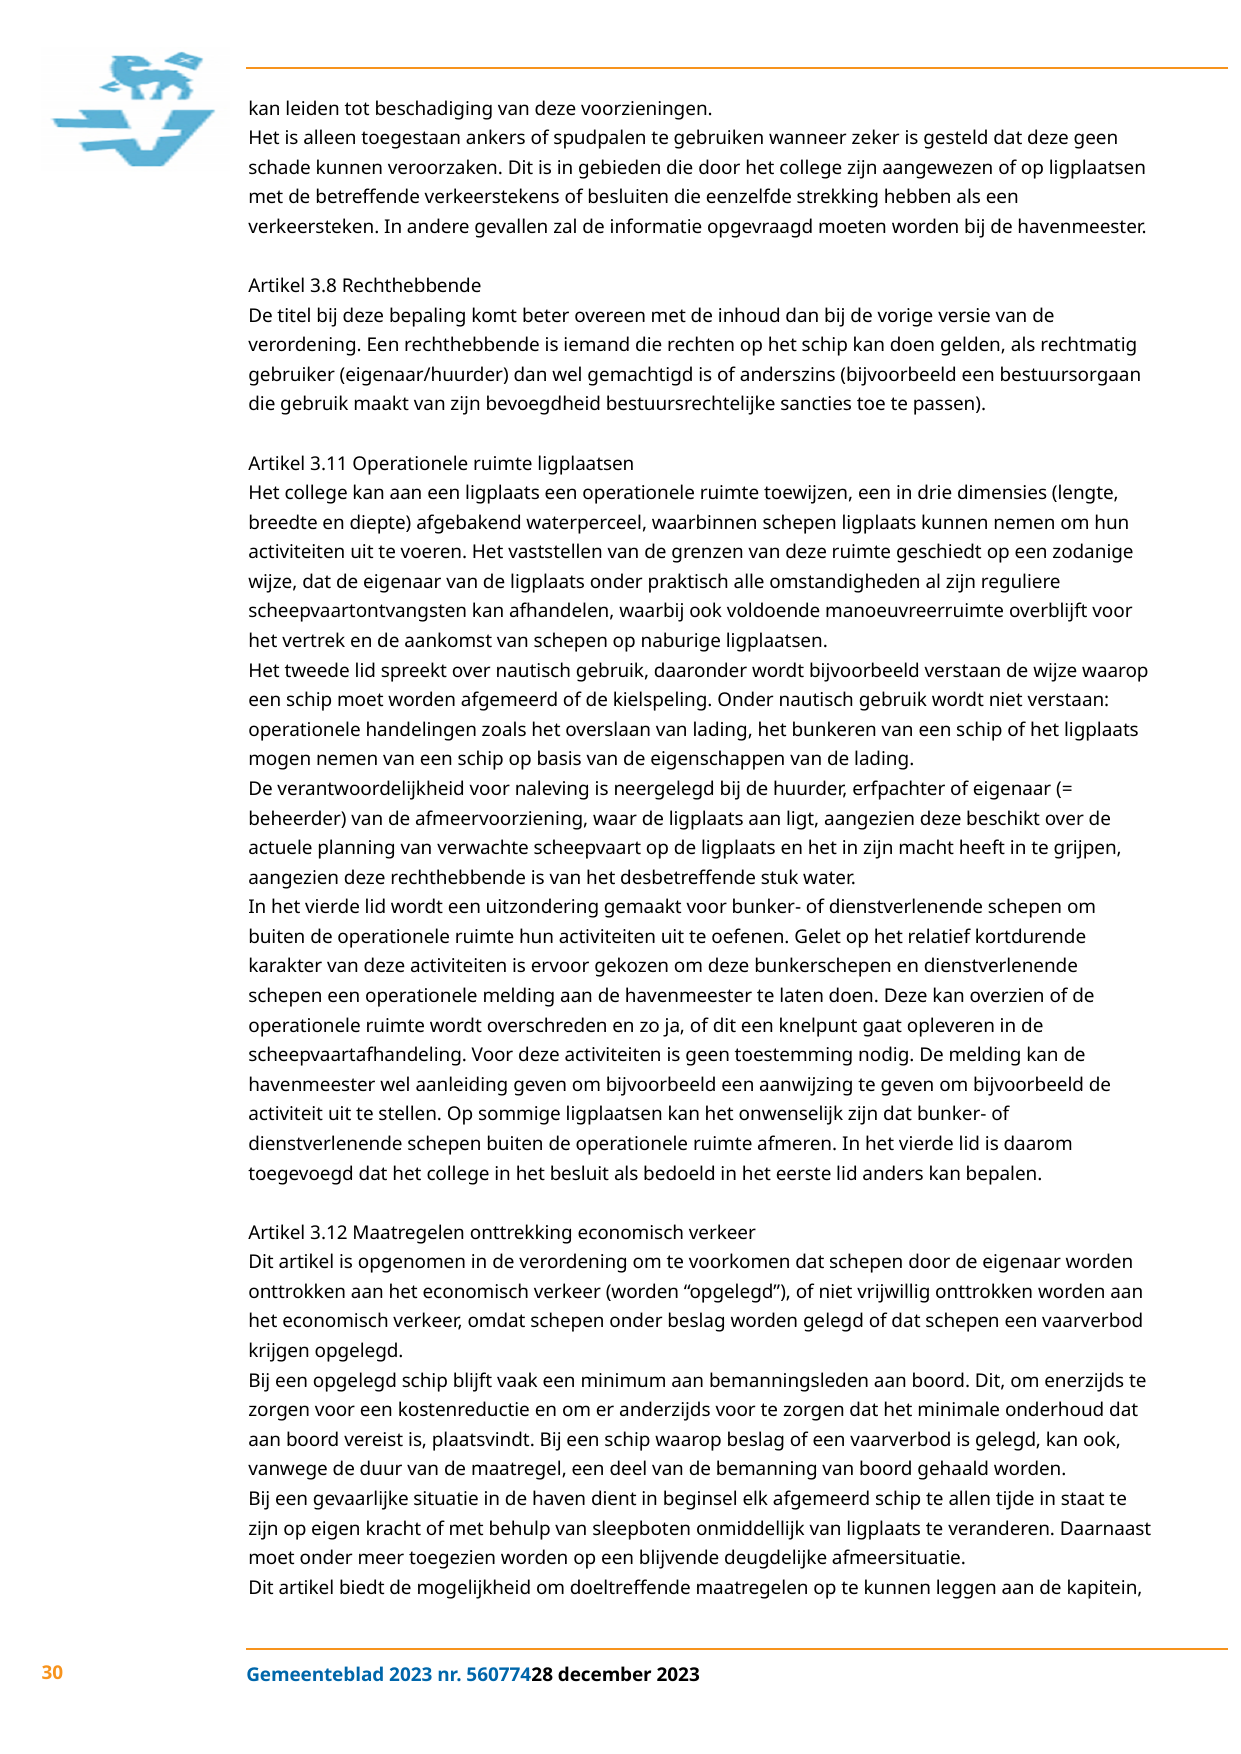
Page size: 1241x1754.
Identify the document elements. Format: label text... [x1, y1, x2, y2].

text Artikel 3.12 Maatregelen onttrekking economisch verkeer [248, 1219, 1152, 1245]
text Het tweede lid spreekt over nautisch gebruik, daaronder wordt bijvoorbeeld verstaan de wijze waarop een schip moet worden afgemeerd of de kielspeling. Onder nautisch gebruik wordt niet verstaan: operationele handelingen zoals het overslaan van lading, het bunkeren van een schip of het ligplaats mogen nemen van een schip op basis van de eigenschappen van de lading. [248, 657, 1152, 771]
text Bij een gevaarlijke situatie in de haven dient in beginsel elk afgemeerd schip te allen tijde in staat te zijn op eigen kracht of met behulp van sleepboten onmiddellijk van ligplaats te veranderen. Daarnaast moet onder meer toegezien worden op een blijvende deugdelijke afmeersituatie. [248, 1485, 1152, 1570]
text Het college kan aan een ligplaats een operationele ruimte toewijzen, een in drie dimensies (lengte, breedte en diepte) afgebakend waterperceel, waarbinnen schepen ligplaats kunnen nemen om hun activiteiten uit te voeren. Het vaststellen van de grenzen van deze ruimte geschiedt op een zodanige wijze, dat de eigenaar van de ligplaats onder praktisch alle omstandigheden al zijn reguliere scheepvaartontvangsten kan afhandelen, waarbij ook voldoende manoeuvreerruimte overblijft voor het vertrek en de aankomst van schepen op naburige ligplaatsen. [248, 479, 1152, 653]
text Bij een opgelegd schip blijft vaak een minimum aan bemanningsleden aan boord. Dit, om enerzijds te zorgen voor een kostenreductie en om er anderzijds voor te zorgen dat het minimale onderhoud dat aan boord vereist is, plaatsvindt. Bij een schip waarop beslag of een vaarverbod is gelegd, kan ook, vanwege de duur van de maatregel, een deel van de bemanning van boord gehaald worden. [248, 1367, 1152, 1481]
text De titel bij deze bepaling komt beter overeen met de inhoud dan bij de vorige versie van de verordening. Een rechthebbende is iemand die rechten op het schip kan doen gelden, als rechtmatig gebruiker (eigenaar/huurder) dan wel gemachtigd is of anderszins (bijvoorbeeld een bestuursorgaan die gebruik maakt van zijn bevoegdheid bestuursrechtelijke sancties toe te passen). [248, 302, 1152, 416]
text Dit artikel biedt de mogelijkheid om doeltreffende maatregelen op te kunnen leggen aan de kapitein, [248, 1574, 1152, 1600]
text De verantwoordelijkheid voor naleving is neergelegd bij de huurder, erfpachter of eigenaar (= beheerder) van de afmeervoorziening, waar de ligplaats aan ligt, aangezien deze beschikt over de actuele planning van verwachte scheepvaart op de ligplaats en het in zijn macht heeft in te grijpen, aangezien deze rechthebbende is van het desbetreffende stuk water. [248, 775, 1152, 890]
text Artikel 3.11 Operationele ruimte ligplaatsen [248, 450, 1152, 476]
text kan leiden tot beschadiging van deze voorzieningen. [248, 95, 1152, 121]
picture [41, 47, 231, 172]
text Het is alleen toegestaan ankers of spudpalen te gebruiken wanneer zeker is gesteld dat deze geen schade kunnen veroorzaken. Dit is in gebieden die door het college zijn aangewezen of op ligplaatsen met de betreffende verkeerstekens of besluiten die eenzelfde strekking hebben als een verkeersteken. In andere gevallen zal de informatie opgevraagd moeten worden bij de havenmeester. [248, 124, 1152, 239]
text Dit artikel is opgenomen in de verordening om te voorkomen dat schepen door de eigenaar worden onttrokken aan het economisch verkeer (worden “opgelegd”), of niet vrijwillig onttrokken worden aan het economisch verkeer, omdat schepen onder beslag worden gelegd of dat schepen een vaarverbod krijgen opgelegd. [248, 1248, 1152, 1363]
text In het vierde lid wordt een uitzondering gemaakt voor bunker- of dienstverlenende schepen om buiten de operationele ruimte hun activiteiten uit te oefenen. Gelet op het relatief kortdurende karakter van deze activiteiten is ervoor gekozen om deze bunkerschepen en dienstverlenende schepen een operationele melding aan de havenmeester te laten doen. Deze kan overzien of de operationele ruimte wordt overschreden en zo ja, of dit een knelpunt gaat opleveren in de scheepvaartafhandeling. Voor deze activiteiten is geen toestemming nodig. De melding kan de havenmeester wel aanleiding geven om bijvoorbeeld een aanwijzing te geven om bijvoorbeeld de activiteit uit te stellen. Op sommige ligplaatsen kan het onwenselijk zijn dat bunker- of dienstverlenende schepen buiten de operationele ruimte afmeren. In het vierde lid is daarom toegevoegd dat het college in het besluit als bedoeld in het eerste lid anders kan bepalen. [248, 893, 1152, 1186]
text Artikel 3.8 Rechthebbende [248, 272, 1152, 298]
